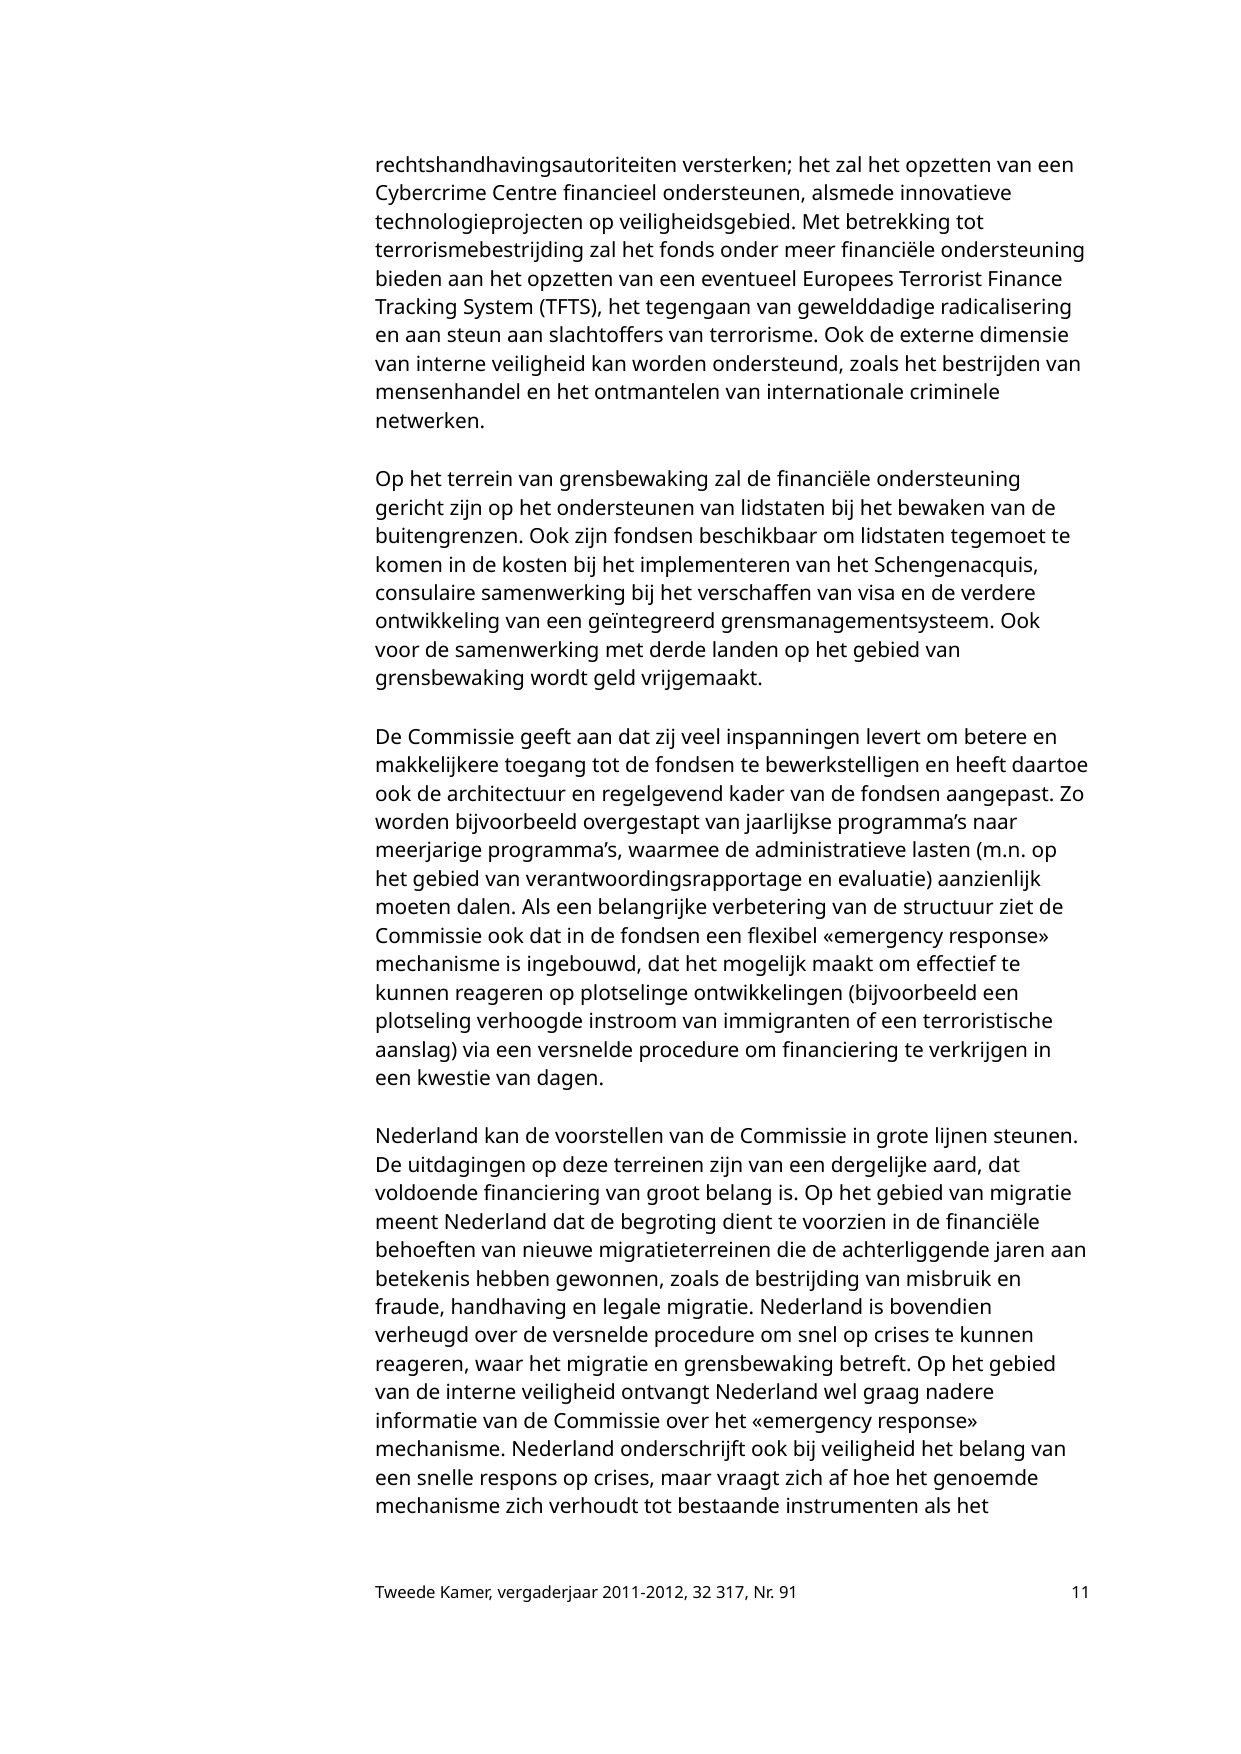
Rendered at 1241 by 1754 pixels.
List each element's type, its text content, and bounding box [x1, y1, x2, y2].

text De Commissie geeft aan dat zij veel inspanningen levert om betere en makkelijkere toegang tot de fondsen te bewerkstelligen en heeft daartoe ook de architectuur en regelgevend kader van de fondsen aangepast. Zo worden bijvoorbeeld overgestapt van jaarlijkse programma’s naar meerjarige programma’s, waarmee de administratieve lasten (m.n. op het gebied van verantwoordingsrapportage en evaluatie) aanzienlijk moeten dalen. Als een belangrijke verbetering van de structuur ziet de Commissie ook dat in de fondsen een flexibel «emergency response» mechanisme is ingebouwd, dat het mogelijk maakt om effectief te kunnen reageren op plotselinge ontwikkelingen (bijvoorbeeld een plotseling verhoogde instroom van immigranten of een terroristische aanslag) via een versnelde procedure om financiering te verkrijgen in een kwestie van dagen. [375, 722, 1090, 1092]
text Op het terrein van grensbewaking zal de financiële ondersteuning gericht zijn op het ondersteunen van lidstaten bij het bewaken van de buitengrenzen. Ook zijn fondsen beschikbaar om lidstaten tegemoet te komen in de kosten bij het implementeren van het Schengenacquis, consulaire samenwerking bij het verschaffen van visa en de verdere ontwikkeling van een geïntegreerd grensmanagementsysteem. Ook voor de samenwerking met derde landen op het gebied van grensbewaking wordt geld vrijgemaakt. [375, 464, 1090, 692]
text rechtshandhavingsautoriteiten versterken; het zal het opzetten van een Cybercrime Centre financieel ondersteunen, alsmede innovatieve technologieprojecten op veiligheidsgebied. Met betrekking tot terrorismebestrijding zal het fonds onder meer financiële ondersteuning bieden aan het opzetten van een eventueel Europees Terrorist Finance Tracking System (TFTS), het tegengaan van gewelddadige radicalisering en aan steun aan slachtoffers van terrorisme. Ook de externe dimensie van interne veiligheid kan worden ondersteund, zoals het bestrijden van mensenhandel en het ontmantelen van internationale criminele netwerken. [375, 150, 1090, 434]
text Nederland kan de voorstellen van de Commissie in grote lijnen steunen. De uitdagingen op deze terreinen zijn van een dergelijke aard, dat voldoende financiering van groot belang is. Op het gebied van migratie meent Nederland dat de begroting dient te voorzien in de financiële behoeften van nieuwe migratieterreinen die de achterliggende jaren aan betekenis hebben gewonnen, zoals de bestrijding van misbruik en fraude, handhaving en legale migratie. Nederland is bovendien verheugd over de versnelde procedure om snel op crises te kunnen reageren, waar het migratie en grensbewaking betreft. Op het gebied van de interne veiligheid ontvangt Nederland wel graag nadere informatie van de Commissie over het «emergency response» mechanisme. Nederland onderschrijft ook bij veiligheid het belang van een snelle respons op crises, maar vraagt zich af hoe het genoemde mechanisme zich verhoudt tot bestaande instrumenten als het [375, 1122, 1090, 1520]
